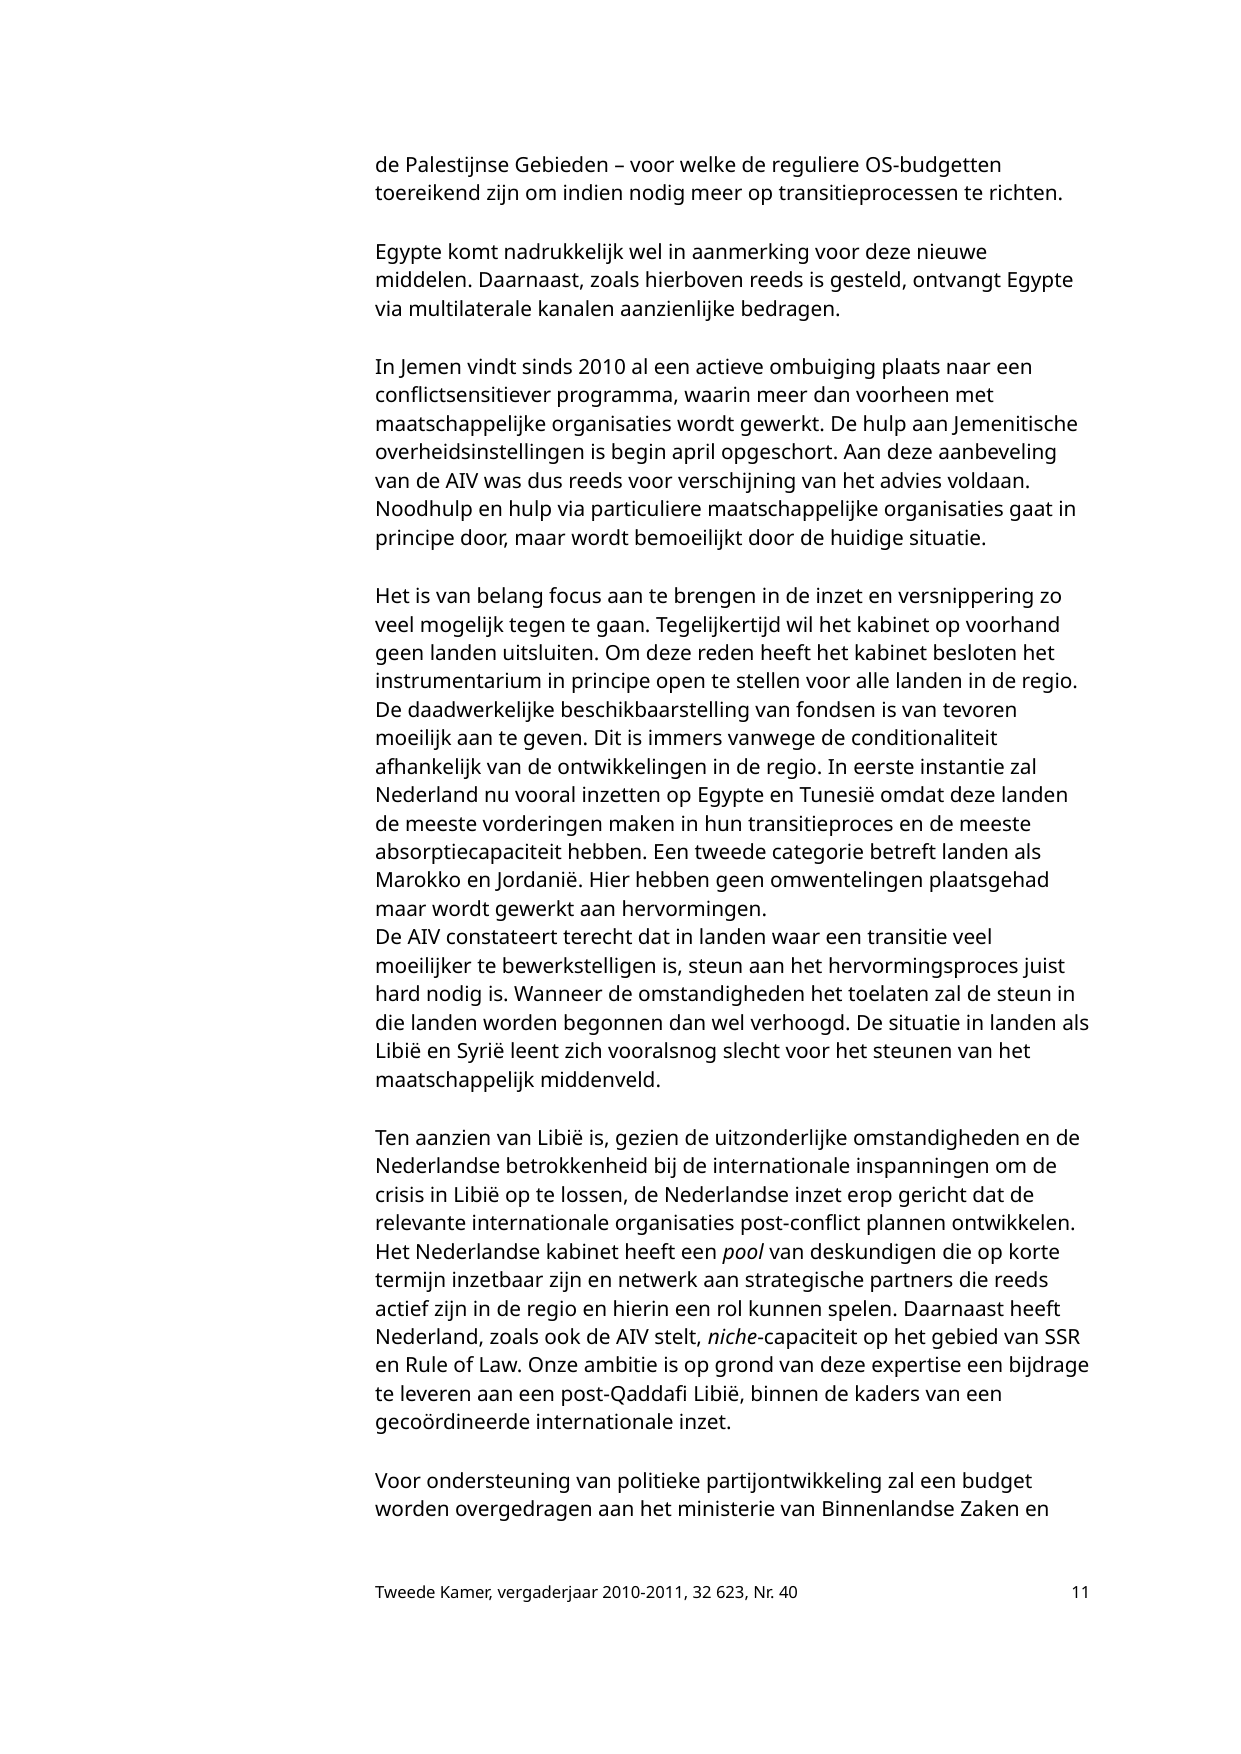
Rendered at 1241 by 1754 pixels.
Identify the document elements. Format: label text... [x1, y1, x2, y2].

text In Jemen vindt sinds 2010 al een actieve ombuiging plaats naar een conflictsensitiever programma, waarin meer dan voorheen met maatschappelijke organisaties wordt gewerkt. De hulp aan Jemenitische overheidsinstellingen is begin april opgeschort. Aan deze aanbeveling van de AIV was dus reeds voor verschijning van het advies voldaan. Noodhulp en hulp via particuliere maatschappelijke organisaties gaat in principe door, maar wordt bemoeilijkt door de huidige situatie. [375, 352, 1090, 551]
text Voor ondersteuning van politieke partijontwikkeling zal een budget worden overgedragen aan het ministerie van Binnenlandse Zaken en [375, 1466, 1090, 1523]
text Het is van belang focus aan te brengen in de inzet en versnippering zo veel mogelijk tegen te gaan. Tegelijkertijd wil het kabinet op voorhand geen landen uitsluiten. Om deze reden heeft het kabinet besloten het instrumentarium in principe open te stellen voor alle landen in de regio. De daadwerkelijke beschikbaarstelling van fondsen is van tevoren moeilijk aan te geven. Dit is immers vanwege de conditionaliteit afhankelijk van de ontwikkelingen in de regio. In eerste instantie zal Nederland nu vooral inzetten op Egypte en Tunesië omdat deze landen de meeste vorderingen maken in hun transitieproces en de meeste absorptiecapaciteit hebben. Een tweede categorie betreft landen als Marokko en Jordanië. Hier hebben geen omwentelingen plaatsgehad maar wordt gewerkt aan hervormingen. [375, 581, 1090, 922]
text Egypte komt nadrukkelijk wel in aanmerking voor deze nieuwe middelen. Daarnaast, zoals hierboven reeds is gesteld, ontvangt Egypte via multilaterale kanalen aanzienlijke bedragen. [375, 237, 1090, 322]
text Ten aanzien van Libië is, gezien de uitzonderlijke omstandigheden en de Nederlandse betrokkenheid bij de internationale inspanningen om de crisis in Libië op te lossen, de Nederlandse inzet erop gericht dat de relevante internationale organisaties post-conflict plannen ontwikkelen. Het Nederlandse kabinet heeft een pool van deskundigen die op korte termijn inzetbaar zijn en netwerk aan strategische partners die reeds actief zijn in de regio en hierin een rol kunnen spelen. Daarnaast heeft Nederland, zoals ook de AIV stelt, niche-capaciteit op het gebied van SSR en Rule of Law. Onze ambitie is op grond van deze expertise een bijdrage te leveren aan een post-Qaddafi Libië, binnen de kaders van een gecoördineerde internationale inzet. [375, 1123, 1090, 1436]
text de Palestijnse Gebieden – voor welke de reguliere OS-budgetten toereikend zijn om indien nodig meer op transitieprocessen te richten. [375, 150, 1090, 207]
text De AIV constateert terecht dat in landen waar een transitie veel moeilijker te bewerkstelligen is, steun aan het hervormingsproces juist hard nodig is. Wanneer de omstandigheden het toelaten zal de steun in die landen worden begonnen dan wel verhoogd. De situatie in landen als Libië en Syrië leent zich vooralsnog slecht voor het steunen van het maatschappelijk middenveld. [375, 922, 1090, 1093]
